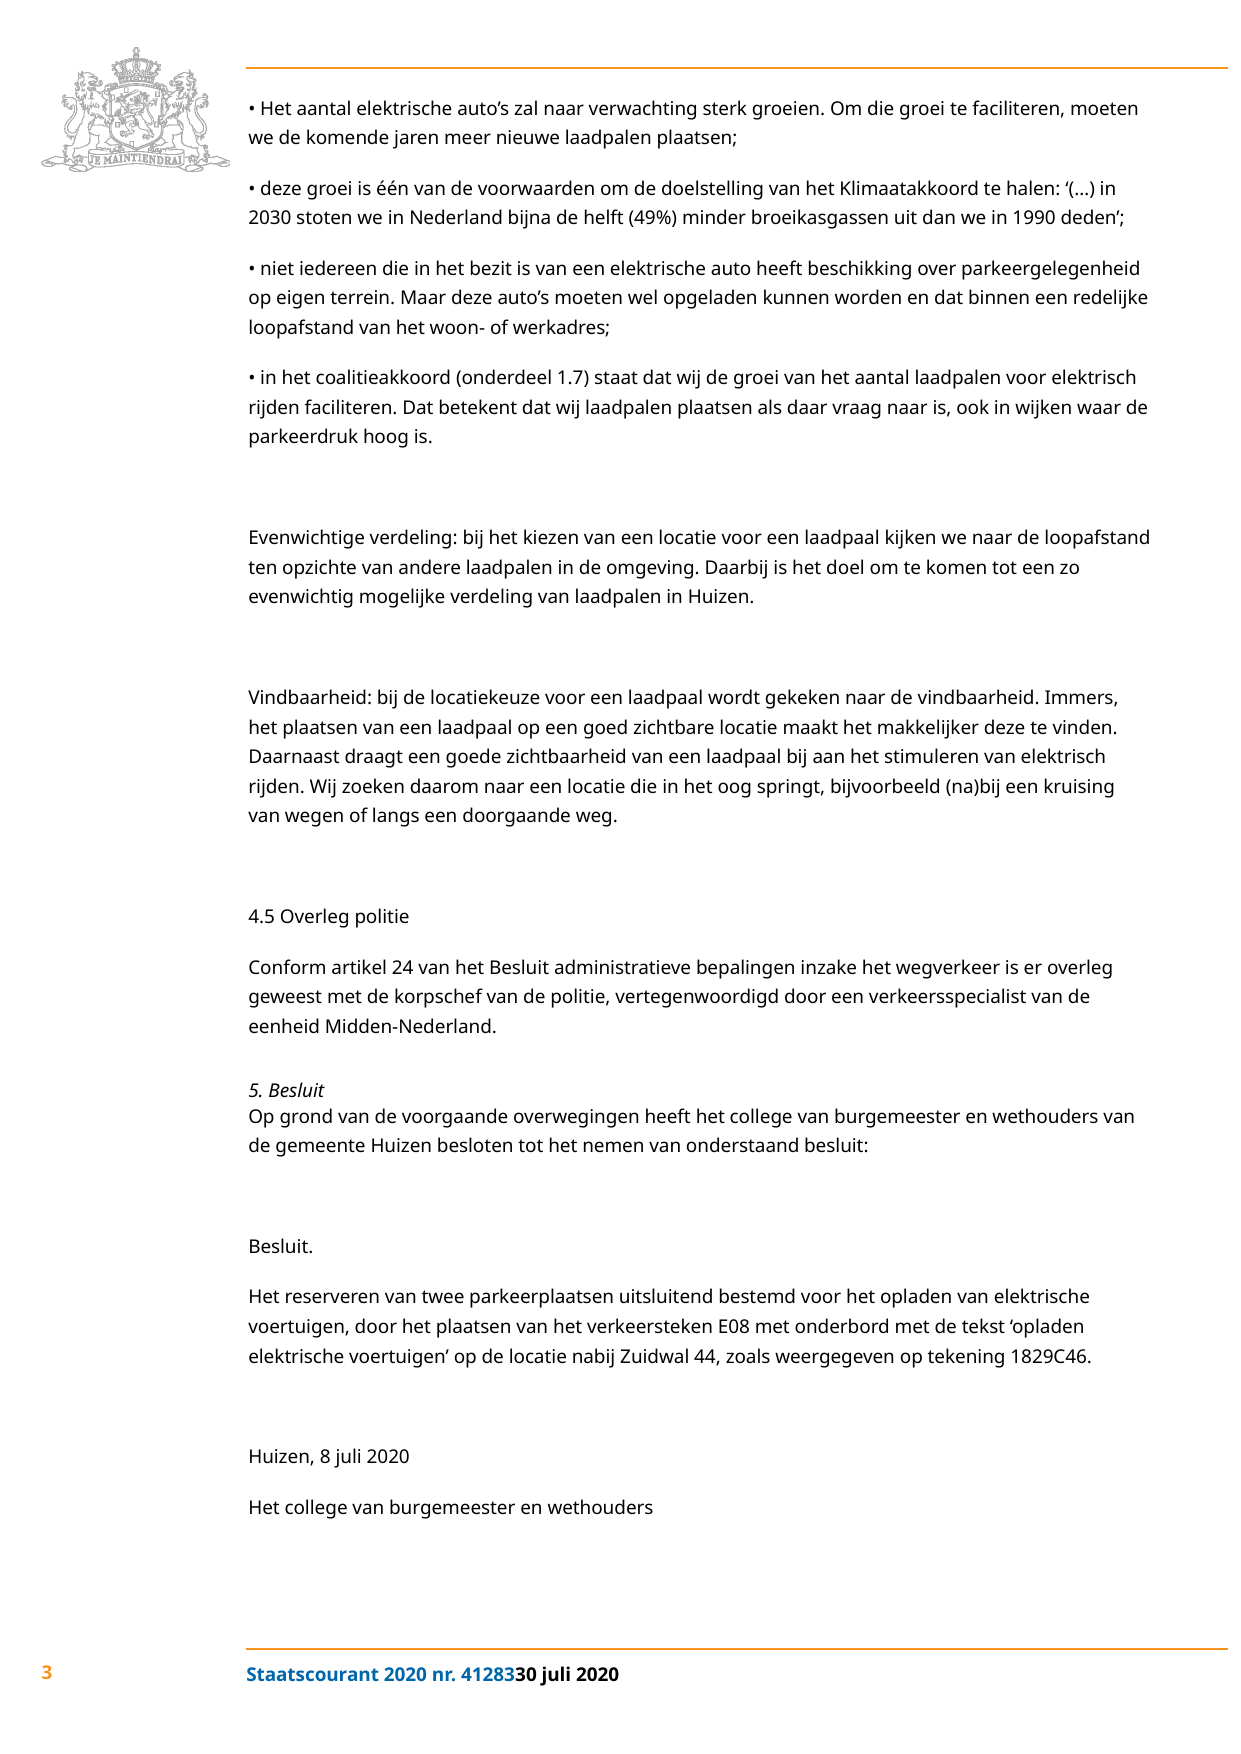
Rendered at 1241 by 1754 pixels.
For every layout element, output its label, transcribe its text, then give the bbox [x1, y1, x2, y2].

text Huizen, 8 juli 2020 [248, 1444, 1152, 1469]
text • deze groei is één van de voorwaarden om de doelstelling van het Klimaatakkoord te halen: ‘(…) in 2030 stoten we in Nederland bijna de helft (49%) minder broeikasgassen uit dan we in 1990 deden’; [248, 175, 1152, 230]
text Evenwichtige verdeling: bij het kiezen van een locatie voor een laadpaal kijken we naar de loopafstand ten opzichte van andere laadpalen in de omgeving. Daarbij is het doel om te komen tot een zo evenwichtig mogelijke verdeling van laadpalen in Huizen. [248, 524, 1152, 609]
text Besluit. [248, 1233, 1152, 1259]
text • niet iedereen die in het bezit is van een elektrische auto heeft beschikking over parkeergelegenheid op eigen terrein. Maar deze auto’s moeten wel opgeladen kunnen worden en dat binnen een redelijke loopafstand van het woon- of werkadres; [248, 255, 1152, 340]
text Vindbaarheid: bij de locatiekeuze voor een laadpaal wordt gekeken naar de vindbaarheid. Immers, het plaatsen van een laadpaal op een goed zichtbare locatie maakt het makkelijker deze te vinden. Daarnaast draagt een goede zichtbaarheid van een laadpaal bij aan het stimuleren van elektrisch rijden. Wij zoeken daarom naar een locatie die in het oog springt, bijvoorbeeld (na)bij een kruising van wegen of langs een doorgaande weg. [248, 684, 1152, 828]
text Het reserveren van twee parkeerplaatsen uitsluitend bestemd voor het opladen van elektrische voertuigen, door het plaatsen van het verkeersteken E08 met onderbord met de tekst ‘opladen elektrische voertuigen’ op de locatie nabij Zuidwal 44, zoals weergegeven op tekening 1829C46. [248, 1284, 1152, 1368]
text 5. Besluit [248, 1077, 1152, 1103]
picture [41, 47, 231, 172]
text • Het aantal elektrische auto’s zal naar verwachting sterk groeien. Om die groei te faciliteren, moeten we de komende jaren meer nieuwe laadpalen plaatsen; [248, 95, 1152, 150]
text • in het coalitieakkoord (onderdeel 1.7) staat dat wij de groei van het aantal laadpalen voor elektrisch rijden faciliteren. Dat betekent dat wij laadpalen plaatsen als daar vraag naar is, ook in wijken waar de parkeerdruk hoog is. [248, 364, 1152, 449]
text Conform artikel 24 van het Besluit administratieve bepalingen inzake het wegverkeer is er overleg geweest met de korpschef van de politie, vertegenwoordigd door een verkeersspecialist van de eenheid Midden-Nederland. [248, 954, 1152, 1039]
text Het college van burgemeester en wethouders [248, 1494, 1152, 1520]
text 4.5 Overleg politie [248, 903, 1152, 929]
text Op grond van de voorgaande overwegingen heeft het college van burgemeester en wethouders van de gemeente Huizen besloten tot het nemen van onderstaand besluit: [248, 1103, 1152, 1158]
